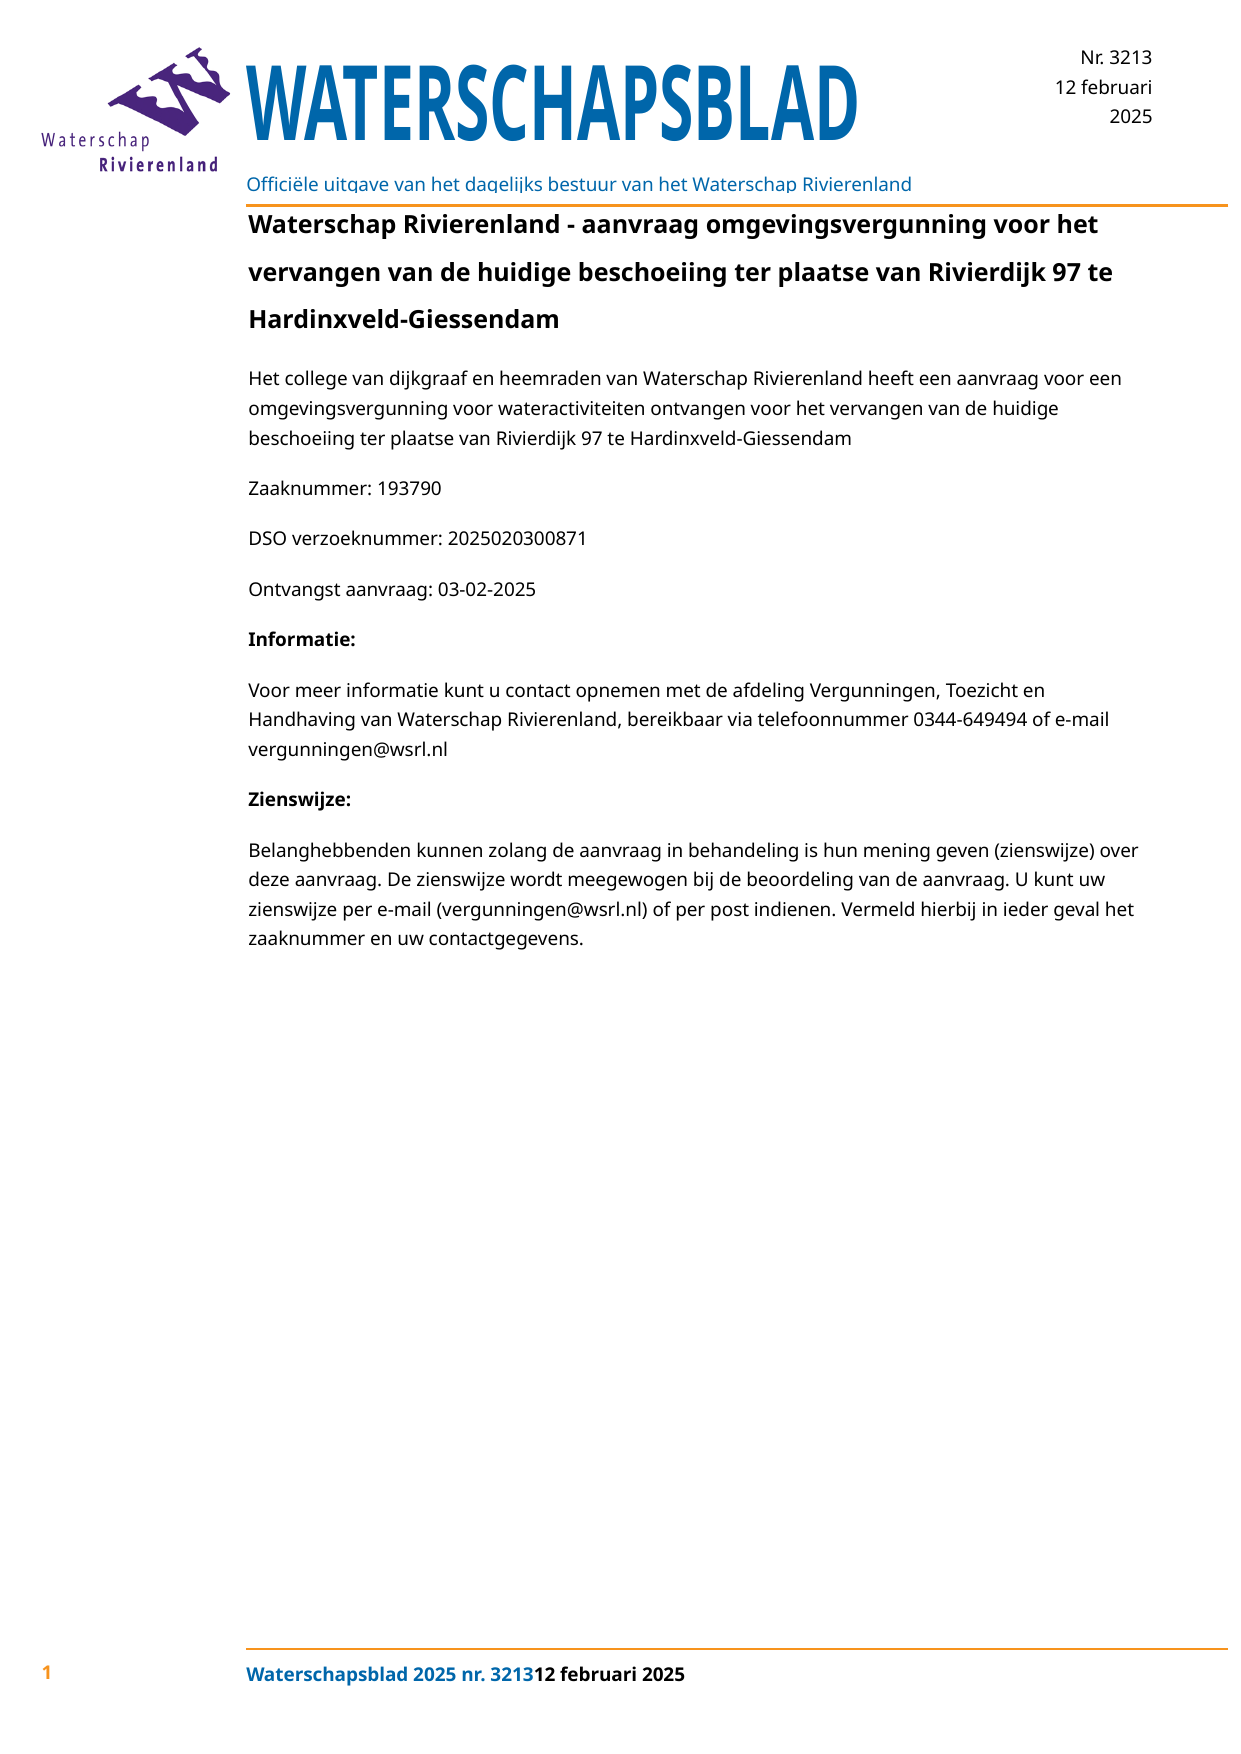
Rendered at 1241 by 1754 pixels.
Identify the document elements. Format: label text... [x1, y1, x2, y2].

text Zienswijze: [248, 786, 1152, 812]
text Informatie: [248, 626, 1152, 652]
text Voor meer informatie kunt u contact opnemen met de afdeling Vergunningen, Toezicht en Handhaving van Waterschap Rivierenland, bereikbaar via telefoonnummer 0344-649494 of e-mail vergunningen@wsrl.nl [248, 677, 1152, 762]
text DSO verzoeknummer: 2025020300871 [248, 526, 1152, 551]
text Het college van dijkgraaf en heemraden van Waterschap Rivierenland heeft een aanvraag voor een omgevingsvergunning voor wateractiviteiten ontvangen voor het vervangen van de huidige beschoeiing ter plaatse van Rivierdijk 97 te Hardinxveld-Giessendam [248, 366, 1152, 450]
picture [41, 47, 231, 172]
text Waterschap Rivierenland - aanvraag omgevingsvergunning voor het vervangen van de huidige beschoeiing ter plaatse van Rivierdijk 97 te Hardinxveld-Giessendam [248, 207, 1152, 336]
text Belanghebbenden kunnen zolang de aanvraag in behandeling is hun mening geven (zienswijze) over deze aanvraag. De zienswijze wordt meegewogen bij de beoordeling van de aanvraag. U kunt uw zienswijze per e-mail (vergunningen@wsrl.nl) of per post indienen. Vermeld hierbij in ieder geval het zaaknummer en uw contactgegevens. [248, 837, 1152, 951]
text Zaaknummer: 193790 [248, 475, 1152, 501]
text Ontvangst aanvraag: 03-02-2025 [248, 576, 1152, 602]
